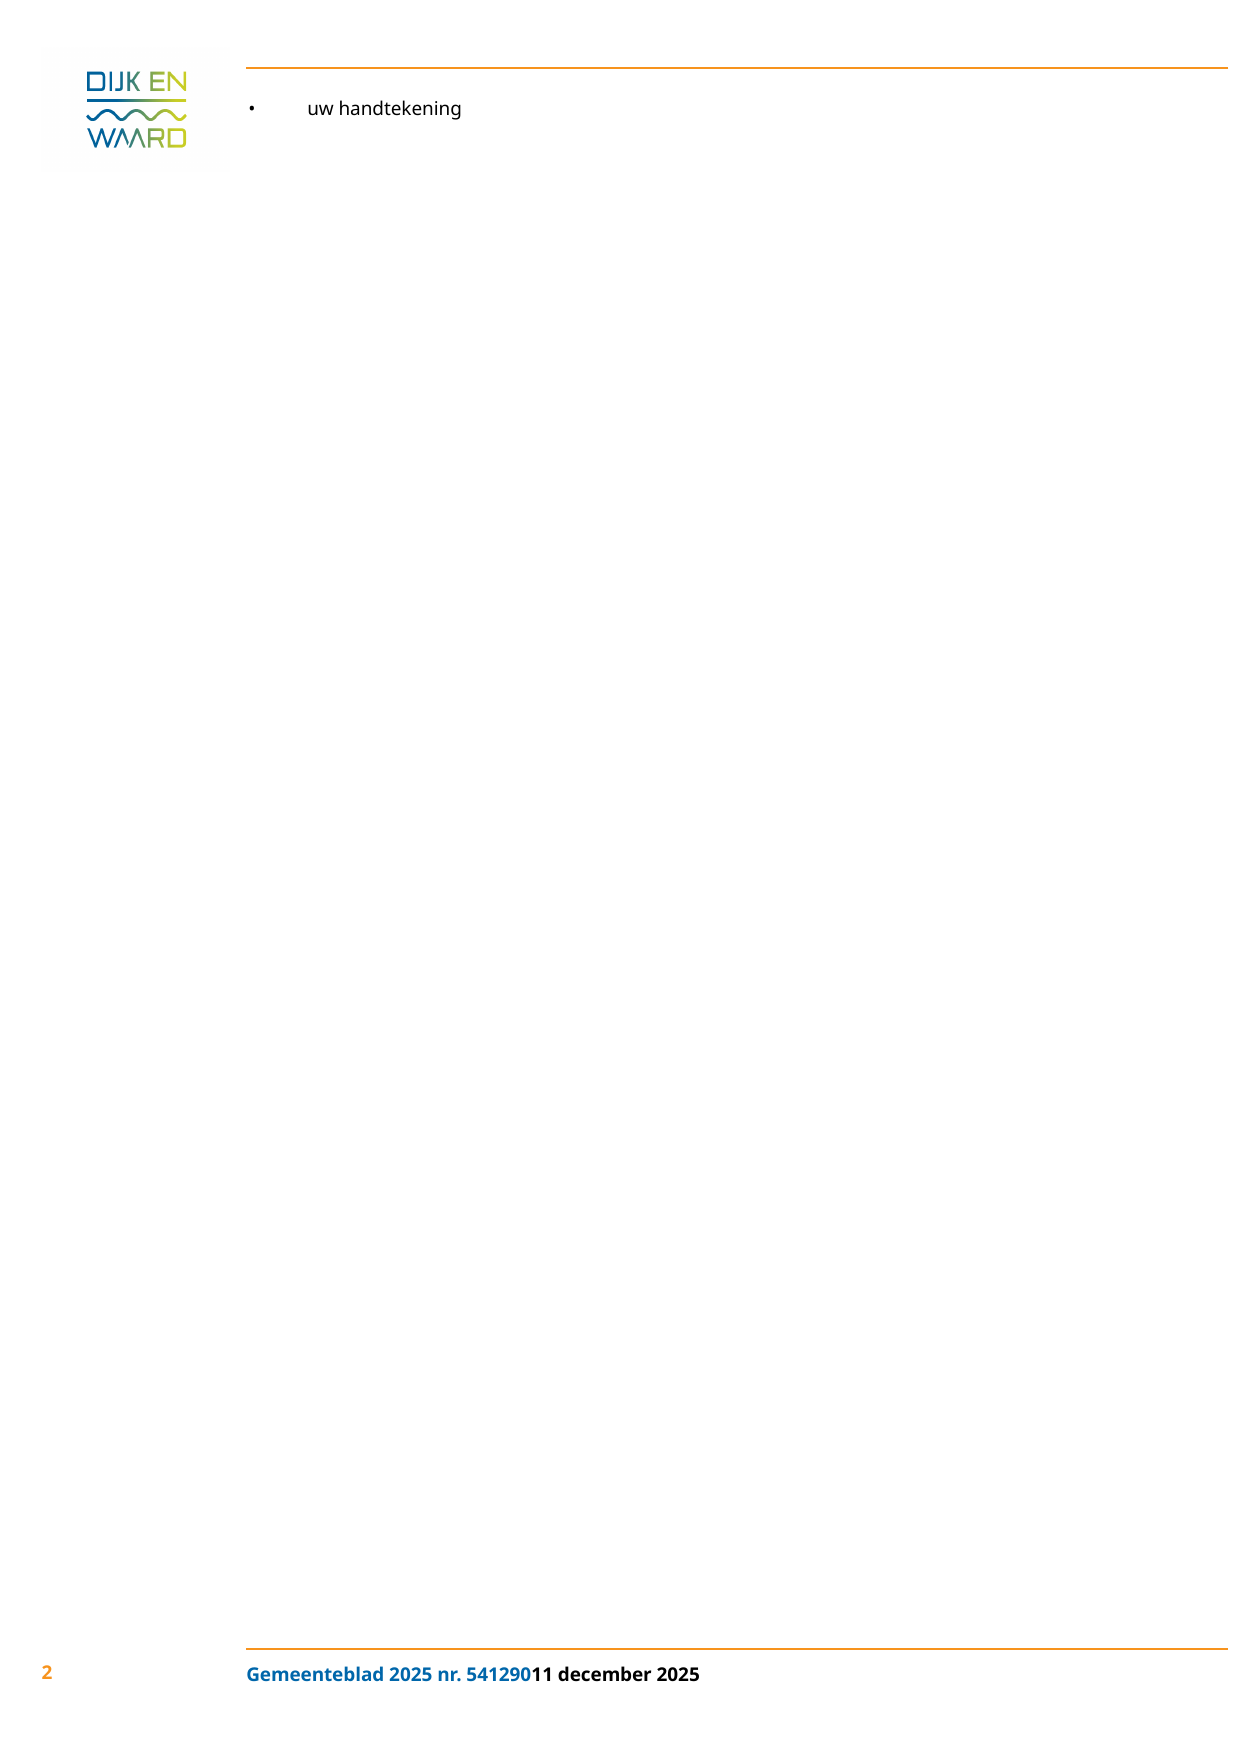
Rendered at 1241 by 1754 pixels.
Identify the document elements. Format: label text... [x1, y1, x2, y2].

picture [41, 47, 231, 172]
list uw handtekening [248, 95, 1152, 121]
